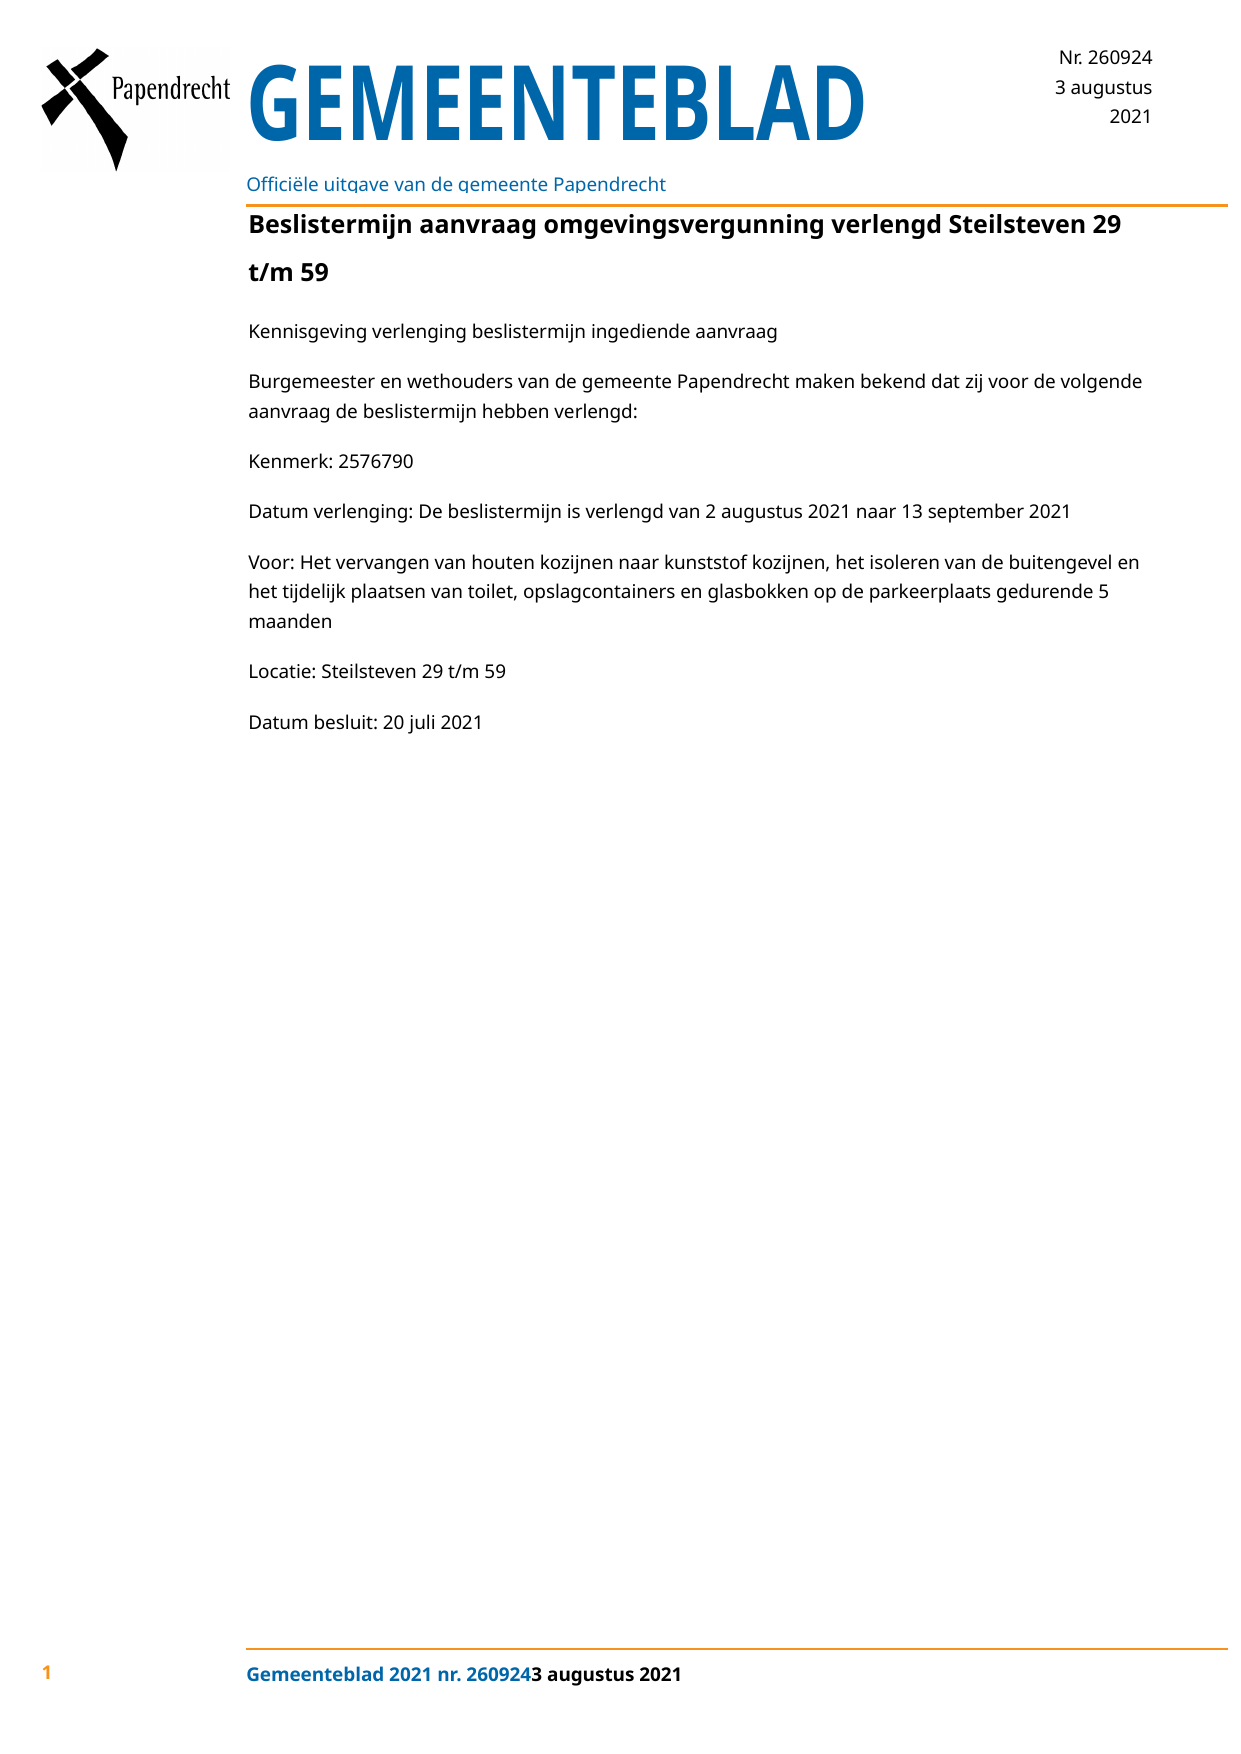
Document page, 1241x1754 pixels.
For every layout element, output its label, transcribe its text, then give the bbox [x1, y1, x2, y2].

text Kennisgeving verlenging beslistermijn ingediende aanvraag [248, 318, 1152, 344]
text Beslistermijn aanvraag omgevingsvergunning verlengd Steilsteven 29 t/m 59 [248, 207, 1152, 288]
text Datum verlenging: De beslistermijn is verlengd van 2 augustus 2021 naar 13 september 2021 [248, 499, 1152, 524]
text Burgemeester en wethouders van de gemeente Papendrecht maken bekend dat zij voor de volgende aanvraag de beslistermijn hebben verlengd: [248, 368, 1152, 424]
text Locatie: Steilsteven 29 t/m 59 [248, 659, 1152, 684]
text Datum besluit: 20 juli 2021 [248, 709, 1152, 735]
text Kenmerk: 2576790 [248, 448, 1152, 474]
picture [41, 47, 231, 172]
text Voor: Het vervangen van houten kozijnen naar kunststof kozijnen, het isoleren van de buitengevel en het tijdelijk plaatsen van toilet, opslagcontainers en glasbokken op de parkeerplaats gedurende 5 maanden [248, 549, 1152, 634]
